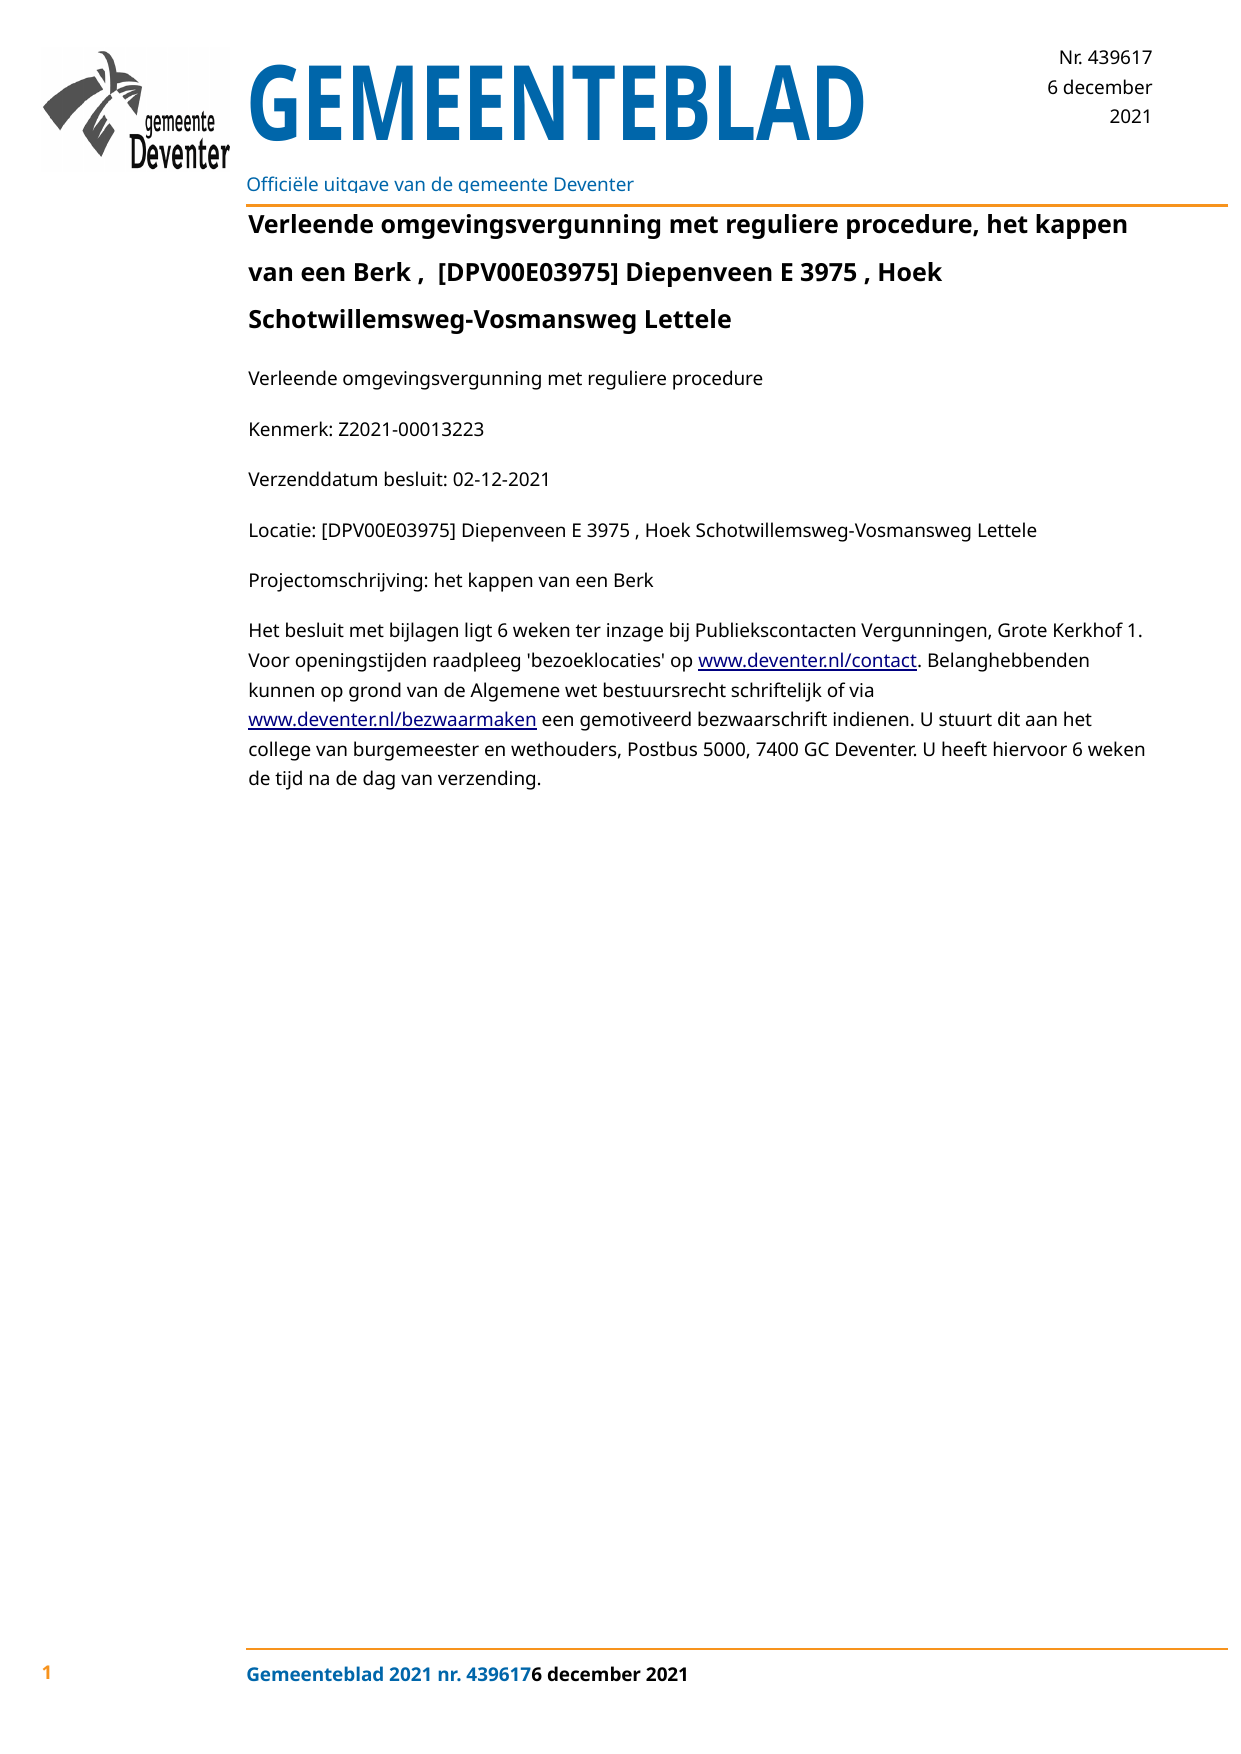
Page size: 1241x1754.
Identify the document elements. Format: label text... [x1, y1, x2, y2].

picture [41, 47, 231, 172]
text Het besluit met bijlagen ligt 6 weken ter inzage bij Publiekscontacten Vergunningen, Grote Kerkhof 1. Voor openingstijden raadpleeg 'bezoeklocaties' op www.deventer.nl/contact. Belanghebbenden kunnen op grond van de Algemene wet bestuursrecht schriftelijk of via www.deventer.nl/bezwaarmaken een gemotiveerd bezwaarschrift indienen. U stuurt dit aan het college van burgemeester en wethouders, Postbus 5000, 7400 GC Deventer. U heeft hiervoor 6 weken de tijd na de dag van verzending. [248, 618, 1152, 791]
text Projectomschrijving: het kappen van een Berk [248, 567, 1152, 593]
text Verleende omgevingsvergunning met reguliere procedure [248, 366, 1152, 391]
text Verzenddatum besluit: 02-12-2021 [248, 466, 1152, 492]
text Verleende omgevingsvergunning met reguliere procedure, het kappen van een Berk , [DPV00E03975] Diepenveen E 3975 , Hoek Schotwillemsweg-Vosmansweg Lettele [248, 207, 1152, 336]
text Kenmerk: Z2021-00013223 [248, 416, 1152, 442]
text Locatie: [DPV00E03975] Diepenveen E 3975 , Hoek Schotwillemsweg-Vosmansweg Lettele [248, 517, 1152, 542]
